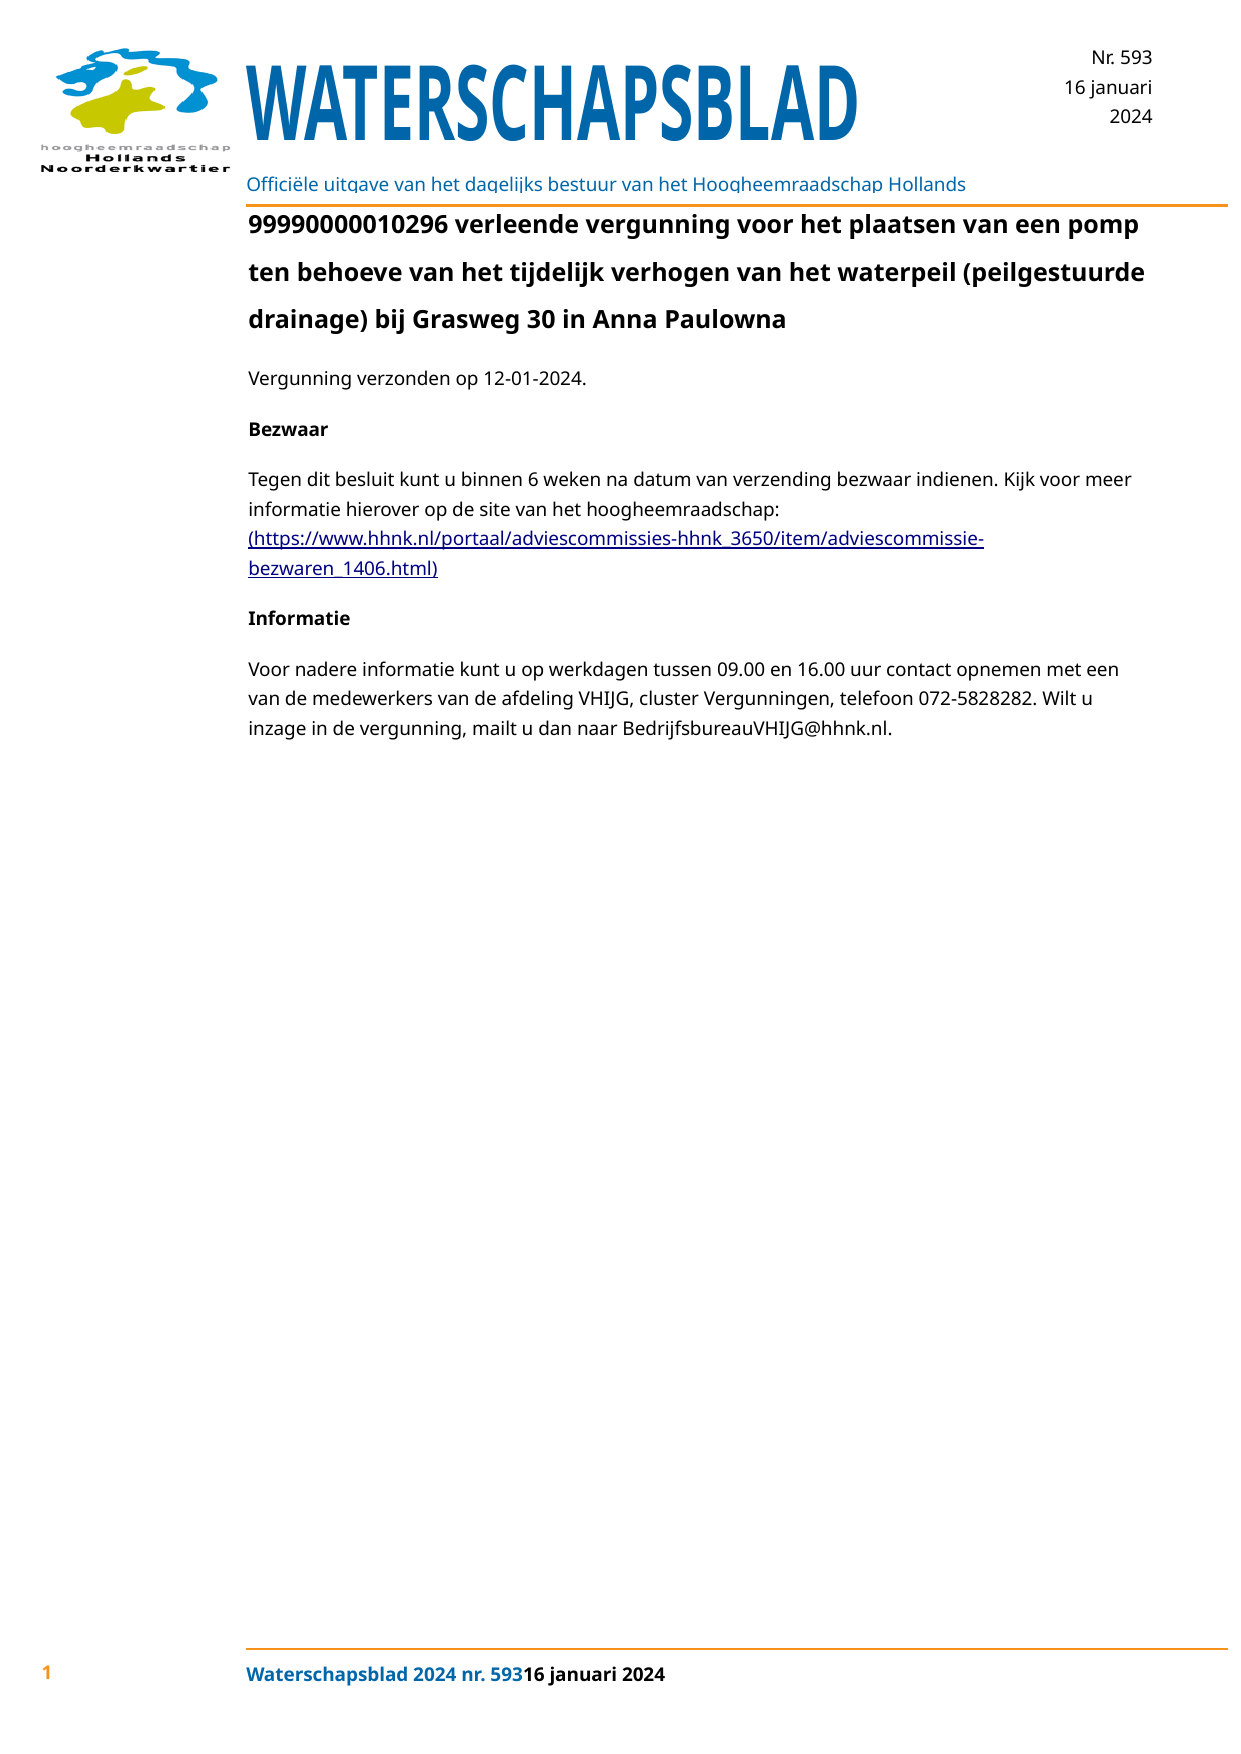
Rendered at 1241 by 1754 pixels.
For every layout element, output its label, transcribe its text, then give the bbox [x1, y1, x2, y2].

text Bezwaar [248, 416, 1152, 442]
text Voor nadere informatie kunt u op werkdagen tussen 09.00 en 16.00 uur contact opnemen met een van de medewerkers van de afdeling VHIJG, cluster Vergunningen, telefoon 072-5828282. Wilt u inzage in de vergunning, mailt u dan naar BedrijfsbureauVHIJG@hhnk.nl. [248, 656, 1152, 741]
text Tegen dit besluit kunt u binnen 6 weken na datum van verzending bezwaar indienen. Kijk voor meer informatie hierover op de site van het hoogheemraadschap: (https://www.hhnk.nl/portaal/adviescommissies-hhnk_3650/item/adviescommissie-bezwaren_1406.html) [248, 466, 1152, 581]
text Vergunning verzonden op 12-01-2024. [248, 366, 1152, 391]
text 99990000010296 verleende vergunning voor het plaatsen van een pomp ten behoeve van het tijdelijk verhogen van het waterpeil (peilgestuurde drainage) bij Grasweg 30 in Anna Paulowna [248, 207, 1152, 336]
text Informatie [248, 606, 1152, 631]
picture [41, 47, 231, 172]
